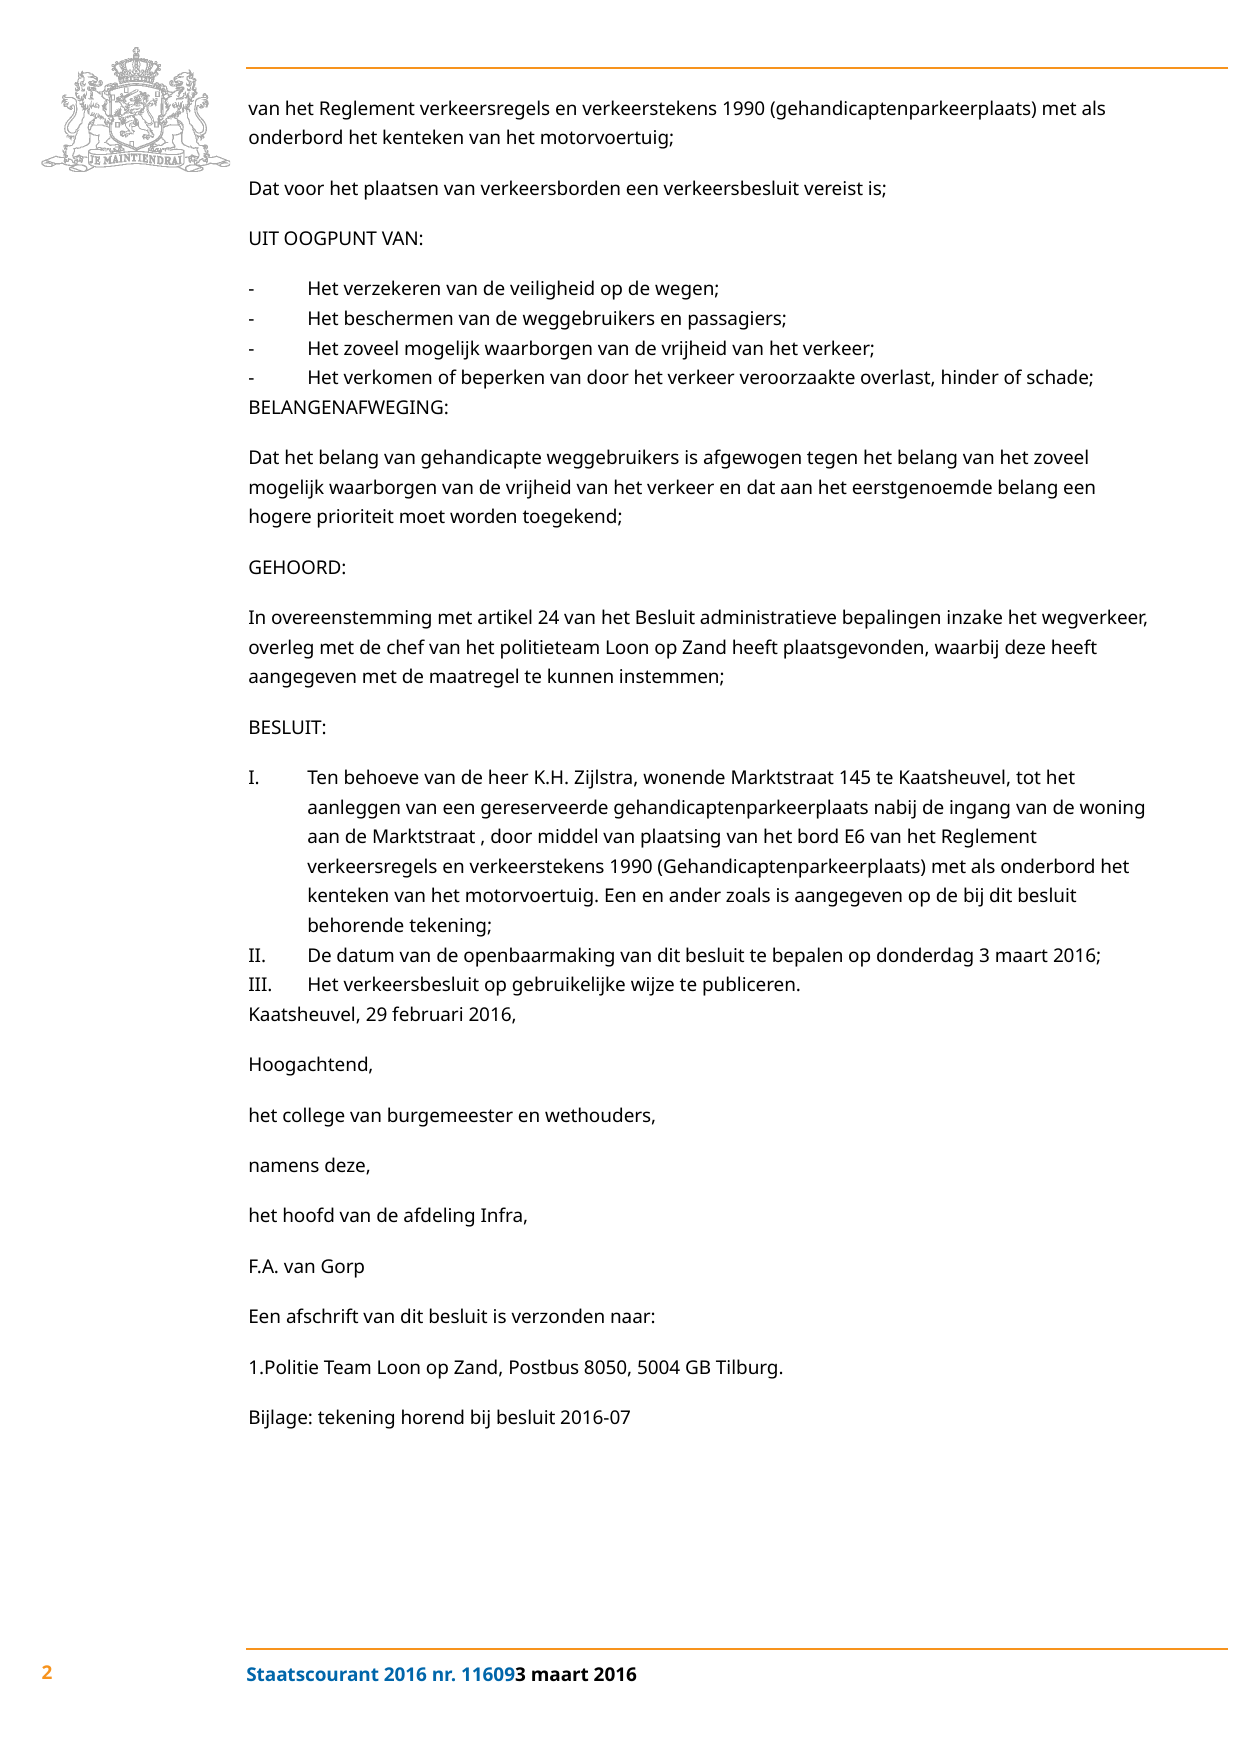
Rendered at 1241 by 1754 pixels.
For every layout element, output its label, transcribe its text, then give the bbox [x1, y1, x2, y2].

list Het zoveel mogelijk waarborgen van de vrijheid van het verkeer; [248, 335, 1152, 361]
text van het Reglement verkeersregels en verkeerstekens 1990 (gehandicaptenparkeerplaats) met als onderbord het kenteken van het motorvoertuig; [248, 95, 1152, 150]
text Hoogachtend, [248, 1051, 1152, 1077]
text Dat voor het plaatsen van verkeersborden een verkeersbesluit vereist is; [248, 175, 1152, 201]
text Bijlage: tekening horend bij besluit 2016-07 [248, 1404, 1152, 1430]
list Het beschermen van de weggebruikers en passagiers; [248, 305, 1152, 331]
text BESLUIT: [248, 714, 1152, 740]
text 1.Politie Team Loon op Zand, Postbus 8050, 5004 GB Tilburg. [248, 1354, 1152, 1380]
text namens deze, [248, 1152, 1152, 1178]
text BELANGENAFWEGING: [248, 394, 1152, 420]
text het hoofd van de afdeling Infra, [248, 1203, 1152, 1228]
text UIT OOGPUNT VAN: [248, 225, 1152, 251]
text het college van burgemeester en wethouders, [248, 1102, 1152, 1128]
text F.A. van Gorp [248, 1253, 1152, 1279]
list Ten behoeve van de heer K.H. Zijlstra, wonende Marktstraat 145 te Kaatsheuvel, tot het aanleggen van een gereserveerde gehandicaptenparkeerplaats nabij de ingang van de woning aan de Marktstraat , door middel van plaatsing van het bord E6 van het Reglement verkeersregels en verkeerstekens 1990 (Gehandicaptenparkeerplaats) met als onderbord het kenteken van het motorvoertuig. Een en ander zoals is aangegeven op de bij dit besluit behorende tekening; [248, 764, 1152, 938]
text Een afschrift van dit besluit is verzonden naar: [248, 1303, 1152, 1329]
text GEHOORD: [248, 554, 1152, 580]
list Het verzekeren van de veiligheid op de wegen; [248, 276, 1152, 301]
list Het verkeersbesluit op gebruikelijke wijze te publiceren. [248, 971, 1152, 997]
list Het verkomen of beperken van door het verkeer veroorzaakte overlast, hinder of schade; [248, 364, 1152, 390]
text In overeenstemming met artikel 24 van het Besluit administratieve bepalingen inzake het wegverkeer, overleg met de chef van het politieteam Loon op Zand heeft plaatsgevonden, waarbij deze heeft aangegeven met de maatregel te kunnen instemmen; [248, 604, 1152, 689]
text Kaatsheuvel, 29 februari 2016, [248, 1001, 1152, 1027]
list De datum van de openbaarmaking van dit besluit te bepalen op donderdag 3 maart 2016; [248, 942, 1152, 968]
text Dat het belang van gehandicapte weggebruikers is afgewogen tegen het belang van het zoveel mogelijk waarborgen van de vrijheid van het verkeer en dat aan het eerstgenoemde belang een hogere prioriteit moet worden toegekend; [248, 444, 1152, 529]
picture [41, 47, 231, 172]
